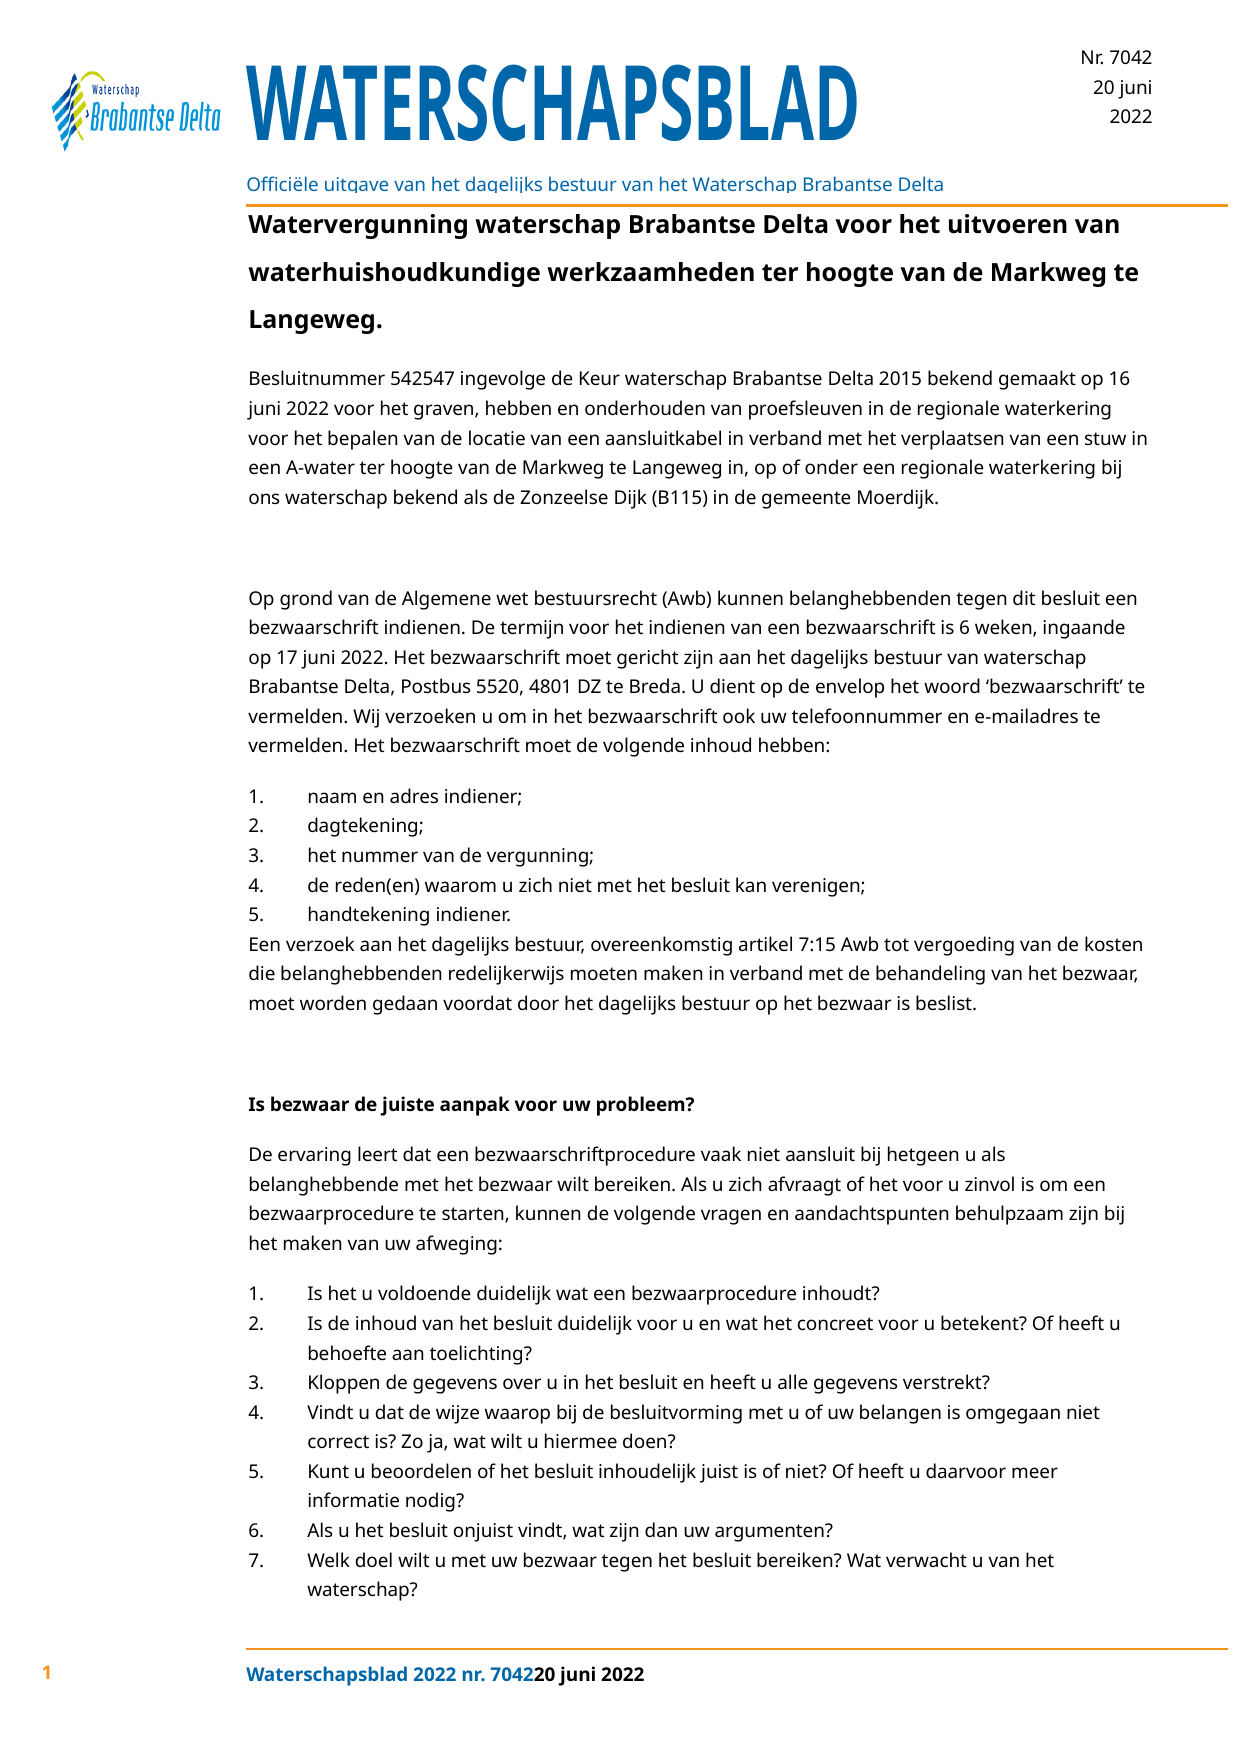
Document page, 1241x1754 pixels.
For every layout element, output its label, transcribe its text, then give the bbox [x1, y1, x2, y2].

text De ervaring leert dat een bezwaarschriftprocedure vaak niet aansluit bij hetgeen u als belanghebbende met het bezwaar wilt bereiken. Als u zich afvraagt of het voor u zinvol is om een bezwaarprocedure te starten, kunnen de volgende vragen en aandachtspunten behulpzaam zijn bij het maken van uw afweging: [248, 1141, 1152, 1256]
list naam en adres indiener; [248, 783, 1152, 809]
text Besluitnummer 542547 ingevolge de Keur waterschap Brabantse Delta 2015 bekend gemaakt op 16 juni 2022 voor het graven, hebben en onderhouden van proefsleuven in de regionale waterkering voor het bepalen van de locatie van een aansluitkabel in verband met het verplaatsen van een stuw in een A-water ter hoogte van de Markweg te Langeweg in, op of onder een regionale waterkering bij ons waterschap bekend als de Zonzeelse Dijk (B115) in de gemeente Moerdijk. [248, 366, 1152, 509]
text Een verzoek aan het dagelijks bestuur, overeenkomstig artikel 7:15 Awb tot vergoeding van de kosten die belanghebbenden redelijkerwijs moeten maken in verband met de behandeling van het bezwaar, moet worden gedaan voordat door het dagelijks bestuur op het bezwaar is beslist. [248, 931, 1152, 1016]
list Kloppen de gegevens over u in het besluit en heeft u alle gegevens verstrekt? [248, 1369, 1152, 1395]
picture [41, 47, 231, 172]
text Watervergunning waterschap Brabantse Delta voor het uitvoeren van waterhuishoudkundige werkzaamheden ter hoogte van de Markweg te Langeweg. [248, 207, 1152, 336]
list Is het u voldoende duidelijk wat een bezwaarprocedure inhoudt? [248, 1281, 1152, 1306]
text Op grond van de Algemene wet bestuursrecht (Awb) kunnen belanghebbenden tegen dit besluit een bezwaarschrift indienen. De termijn voor het indienen van een bezwaarschrift is 6 weken, ingaande op 17 juni 2022. Het bezwaarschrift moet gericht zijn aan het dagelijks bestuur van waterschap Brabantse Delta, Postbus 5520, 4801 DZ te Breda. U dient op de envelop het woord ‘bezwaarschrift’ te vermelden. Wij verzoeken u om in het bezwaarschrift ook uw telefoonnummer en e‑mailadres te vermelden. Het bezwaarschrift moet de volgende inhoud hebben: [248, 585, 1152, 758]
list het nummer van de vergunning; [248, 842, 1152, 868]
list handtekening indiener. [248, 901, 1152, 927]
list Welk doel wilt u met uw bezwaar tegen het besluit bereiken? Wat verwacht u van het waterschap? [248, 1547, 1152, 1602]
list Als u het besluit onjuist vindt, wat zijn dan uw argumenten? [248, 1517, 1152, 1543]
text Is bezwaar de juiste aanpak voor uw probleem? [248, 1091, 1152, 1117]
list dagtekening; [248, 813, 1152, 838]
list de reden(en) waarom u zich niet met het besluit kan verenigen; [248, 872, 1152, 897]
list Is de inhoud van het besluit duidelijk voor u en wat het concreet voor u betekent? Of heeft u behoefte aan toelichting? [248, 1310, 1152, 1365]
list Kunt u beoordelen of het besluit inhoudelijk juist is of niet? Of heeft u daarvoor meer informatie nodig? [248, 1458, 1152, 1513]
list Vindt u dat de wijze waarop bij de besluitvorming met u of uw belangen is omgegaan niet correct is? Zo ja, wat wilt u hiermee doen? [248, 1399, 1152, 1454]
